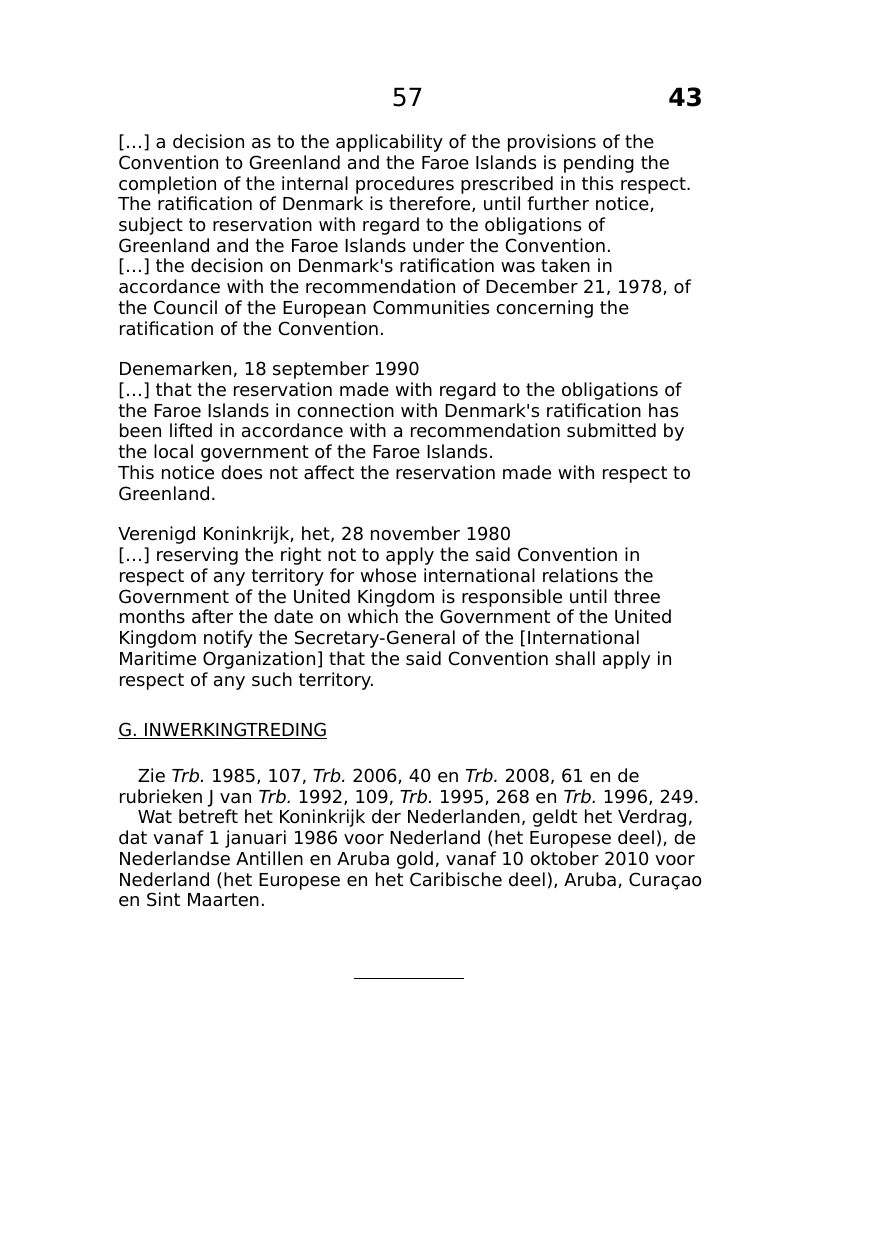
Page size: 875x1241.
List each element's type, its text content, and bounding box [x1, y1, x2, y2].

subtitle G. INWERKINGTREDING [118, 720, 703, 741]
text This notice does not affect the reservation made with respect to Greenland. [118, 463, 703, 504]
text Verenigd Koninkrijk, het, 28 november 1980 [118, 524, 703, 545]
text […] the decision on Denmark's ratification was taken in accordance with the recommendation of December 21, 1978, of the Council of the European Communities concerning the ratification of the Convention. [118, 256, 703, 339]
text Zie Trb. 1985, 107, Trb. 2006, 40 en Trb. 2008, 61 en de rubrieken J van Trb. 1992, 109, Trb. 1995, 268 en Trb. 1996, 249. [118, 766, 703, 807]
text Denemarken, 18 september 1990 [118, 359, 703, 380]
text Wat betreft het Koninkrijk der Nederlanden, geldt het Verdrag, dat vanaf 1 januari 1986 voor Nederland (het Europese deel), de Nederlandse Antillen en Aruba gold, vanaf 10 oktober 2010 voor Nederland (het Europese en het Caribische deel), Aruba, Curaçao en Sint Maarten. [118, 807, 703, 911]
text […] reserving the right not to apply the said Convention in respect of any territory for whose international relations the Government of the United Kingdom is responsible until three months after the date on which the Government of the United Kingdom notify the Secretary-General of the [International Maritime Organization] that the said Convention shall apply in respect of any such territory. [118, 545, 703, 690]
text […] a decision as to the applicability of the provisions of the Convention to Greenland and the Faroe Islands is pending the completion of the internal procedures prescribed in this respect. The ratification of Denmark is therefore, until further notice, subject to reservation with regard to the obligations of Greenland and the Faroe Islands under the Convention. [118, 132, 703, 256]
text […] that the reservation made with regard to the obligations of the Faroe Islands in connection with Denmark's ratification has been lifted in accordance with a recommendation submitted by the local government of the Faroe Islands. [118, 380, 703, 463]
